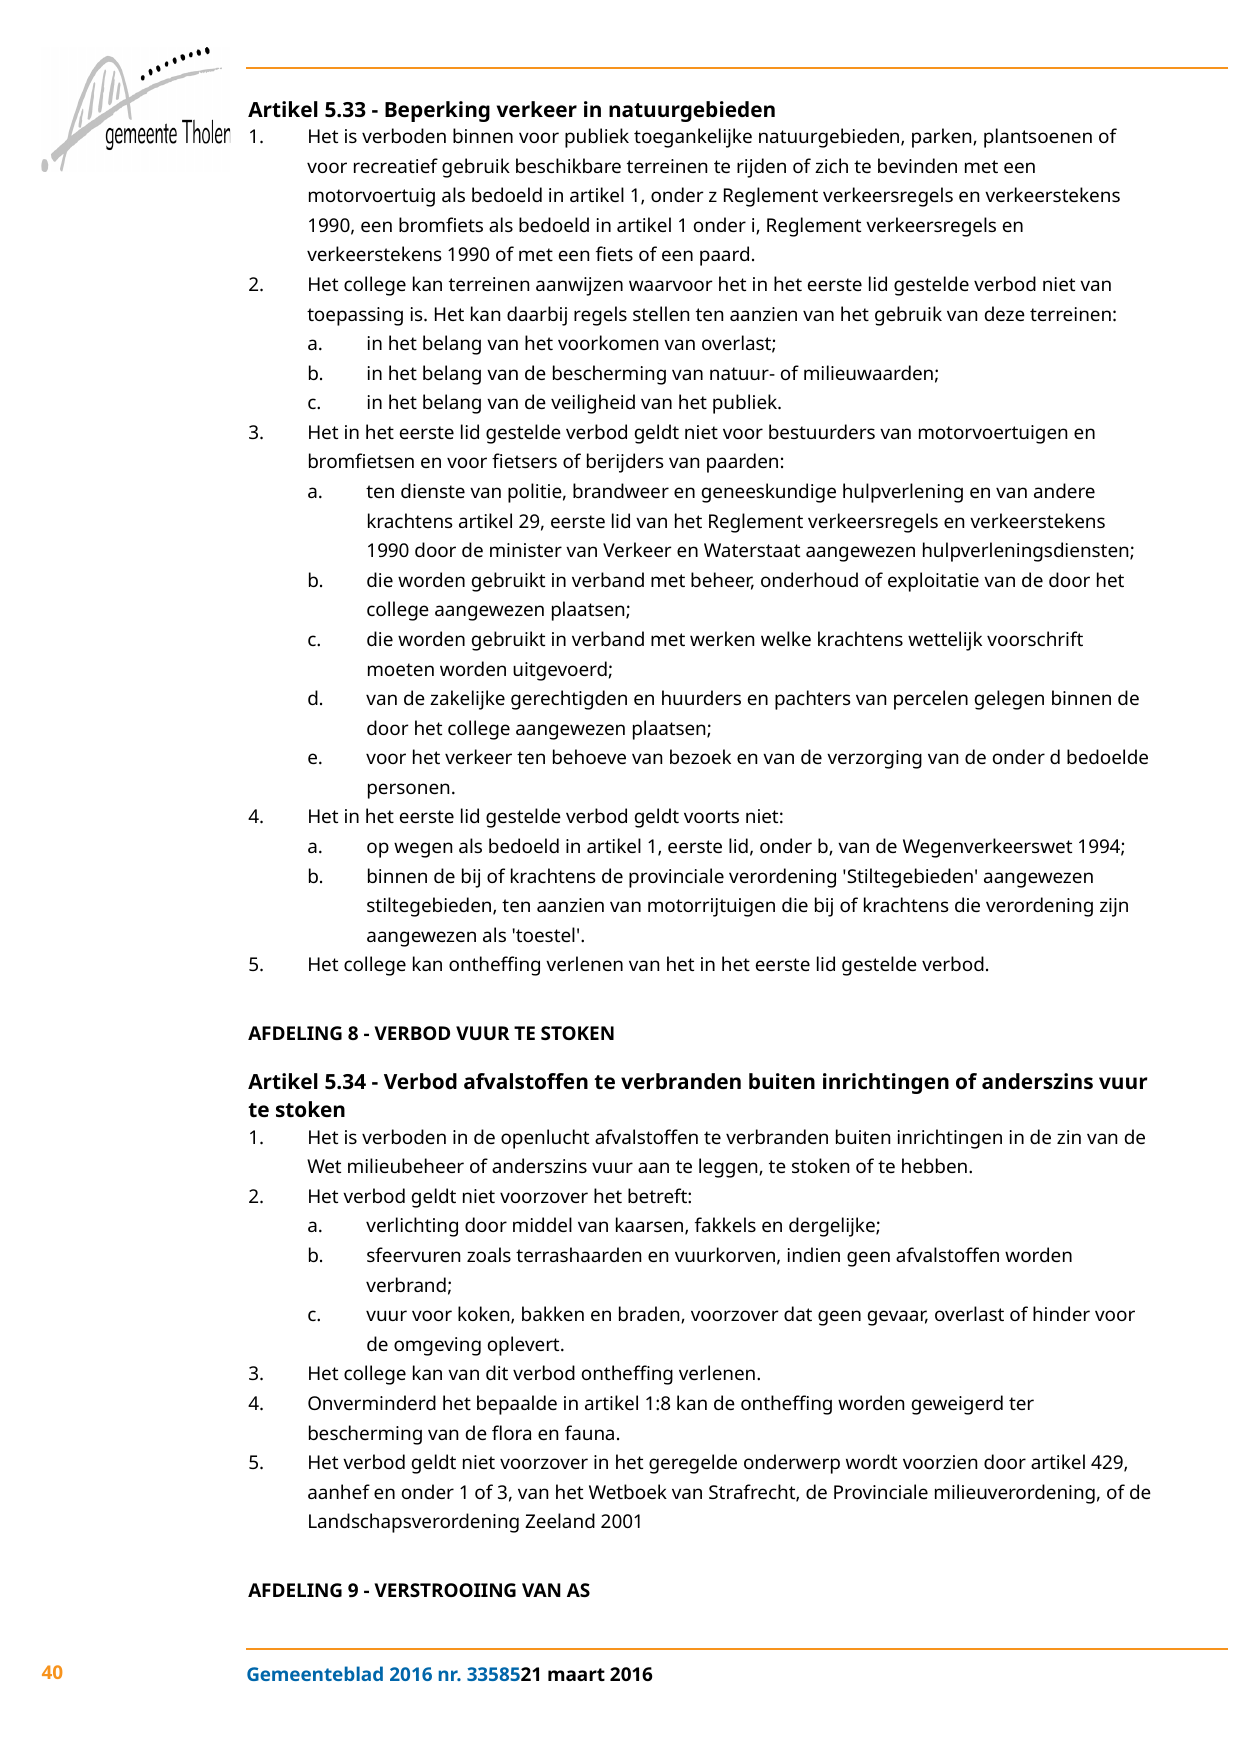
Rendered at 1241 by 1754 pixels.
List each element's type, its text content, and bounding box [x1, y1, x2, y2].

list Het college kan terreinen aanwijzen waarvoor het in het eerste lid gestelde verbod niet van toepassing is. Het kan daarbij regels stellen ten aanzien van het gebruik van deze terreinen: [248, 271, 1152, 326]
text Artikel 5.33 - Beperking verkeer in natuurgebieden [248, 95, 1152, 123]
list verlichting door middel van kaarsen, fakkels en dergelijke; [307, 1213, 1152, 1238]
list Het college kan van dit verbod ontheffing verlenen. [248, 1361, 1152, 1386]
text Artikel 5.34 - Verbod afvalstoffen te verbranden buiten inrichtingen of anderszins vuur te stoken [248, 1067, 1152, 1124]
list voor het verkeer ten behoeve van bezoek en van de verzorging van de onder d bedoelde personen. [307, 744, 1152, 800]
list die worden gebruikt in verband met werken welke krachtens wettelijk voorschrift moeten worden uitgevoerd; [307, 626, 1152, 681]
list Het is verboden in de openlucht afvalstoffen te verbranden buiten inrichtingen in de zin van de Wet milieubeheer of anderszins vuur aan te leggen, te stoken of te hebben. [248, 1124, 1152, 1179]
list Het verbod geldt niet voorzover het betreft: [248, 1183, 1152, 1209]
list Het verbod geldt niet voorzover in het geregelde onderwerp wordt voorzien door artikel 429, aanhef en onder 1 of 3, van het Wetboek van Strafrecht, de Provinciale milieuverordening, of de Landschapsverordening Zeeland 2001 [248, 1449, 1152, 1534]
list binnen de bij of krachtens de provinciale verordening 'Stiltegebieden' aangewezen stiltegebieden, ten aanzien van motorrijtuigen die bij of krachtens die verordening zijn aangewezen als 'toestel'. [307, 863, 1152, 948]
list die worden gebruikt in verband met beheer, onderhoud of exploitatie van de door het college aangewezen plaatsen; [307, 567, 1152, 622]
list in het belang van de bescherming van natuur- of milieuwaarden; [307, 360, 1152, 386]
list sfeervuren zoals terrashaarden en vuurkorven, indien geen afvalstoffen worden verbrand; [307, 1242, 1152, 1297]
list op wegen als bedoeld in artikel 1, eerste lid, onder b, van de Wegenverkeerswet 1994; [307, 833, 1152, 859]
list van de zakelijke gerechtigden en huurders en pachters van percelen gelegen binnen de door het college aangewezen plaatsen; [307, 685, 1152, 741]
list in het belang van het voorkomen van overlast; [307, 330, 1152, 356]
text AFDELING 9 - VERSTROOIING VAN AS [248, 1577, 1152, 1603]
list Het in het eerste lid gestelde verbod geldt niet voor bestuurders van motorvoertuigen en bromfietsen en voor fietsers of berijders van paarden: [248, 419, 1152, 474]
list Het is verboden binnen voor publiek toegankelijke natuurgebieden, parken, plantsoenen of voor recreatief gebruik beschikbare terreinen te rijden of zich te bevinden met een motorvoertuig als bedoeld in artikel 1, onder z Reglement verkeersregels en verkeerstekens 1990, een bromfiets als bedoeld in artikel 1 onder i, Reglement verkeersregels en verkeerstekens 1990 of met een fiets of een paard. [248, 123, 1152, 267]
list vuur voor koken, bakken en braden, voorzover dat geen gevaar, overlast of hinder voor de omgeving oplevert. [307, 1301, 1152, 1357]
list Het college kan ontheffing verlenen van het in het eerste lid gestelde verbod. [248, 952, 1152, 977]
picture [41, 47, 231, 172]
list in het belang van de veiligheid van het publiek. [307, 389, 1152, 415]
list Het in het eerste lid gestelde verbod geldt voorts niet: [248, 804, 1152, 829]
list Onverminderd het bepaalde in artikel 1:8 kan de ontheffing worden geweigerd ter bescherming van de flora en fauna. [248, 1390, 1152, 1445]
list ten dienste van politie, brandweer en geneeskundige hulpverlening en van andere krachtens artikel 29, eerste lid van het Reglement verkeersregels en verkeerstekens 1990 door de minister van Verkeer en Waterstaat aangewezen hulpverleningsdiensten; [307, 478, 1152, 563]
text AFDELING 8 - VERBOD VUUR TE STOKEN [248, 1020, 1152, 1046]
